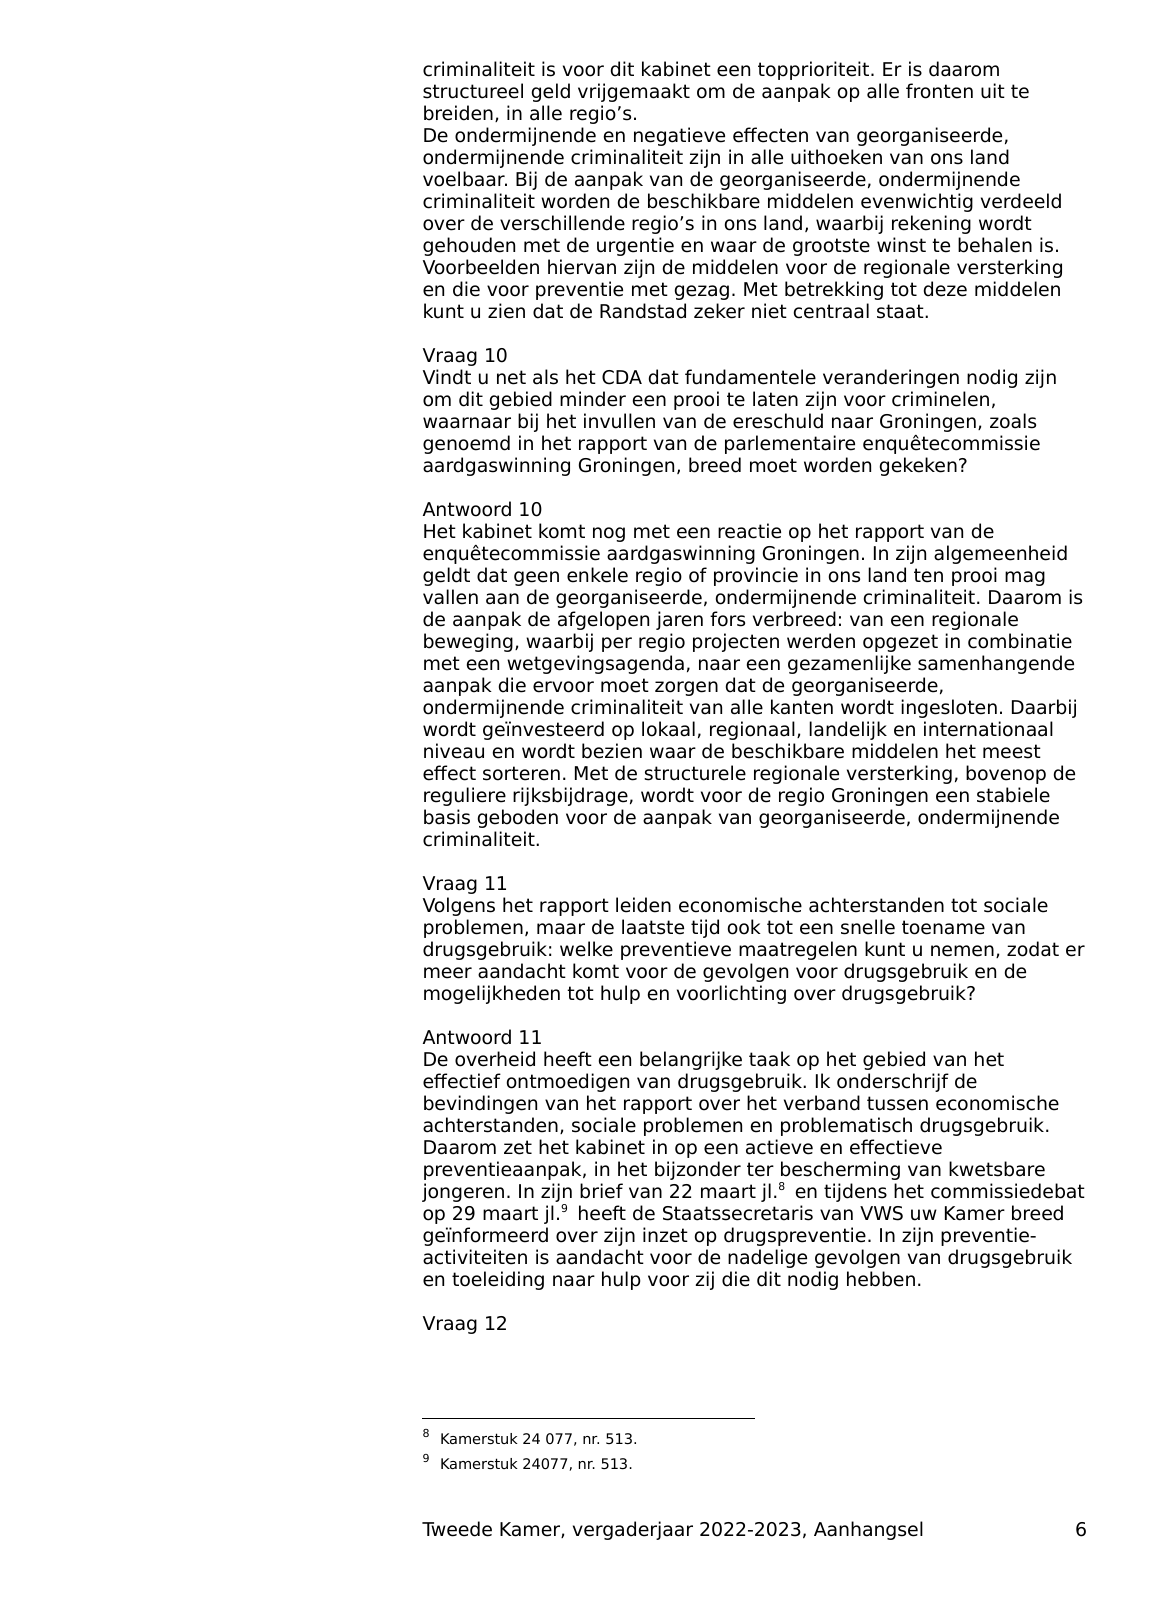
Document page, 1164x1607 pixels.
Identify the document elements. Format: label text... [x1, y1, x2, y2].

text Kamerstuk 24 077, nr. 513. [422, 1427, 1087, 1449]
text Volgens het rapport leiden economische achterstanden tot sociale problemen, maar de laatste tijd ook tot een snelle toename van drugsgebruik: welke preventieve maatregelen kunt u nemen, zodat er meer aandacht komt voor de gevolgen voor drugsgebruik en de mogelijkheden tot hulp en voorlichting over drugsgebruik? [422, 895, 1087, 1005]
text De ondermijnende en negatieve effecten van georganiseerde, ondermijnende criminaliteit zijn in alle uithoeken van ons land voelbaar. Bij de aanpak van de georganiseerde, ondermijnende criminaliteit worden de beschikbare middelen evenwichtig verdeeld over de verschillende regio’s in ons land, waarbij rekening wordt gehouden met de urgentie en waar de grootste winst te behalen is. Voorbeelden hiervan zijn de middelen voor de regionale versterking en die voor preventie met gezag. Met betrekking tot deze middelen kunt u zien dat de Randstad zeker niet centraal staat. [422, 125, 1087, 323]
text Vraag 10 [422, 345, 1087, 367]
text Vindt u net als het CDA dat fundamentele veranderingen nodig zijn om dit gebied minder een prooi te laten zijn voor criminelen, waarnaar bij het invullen van de ereschuld naar Groningen, zoals genoemd in het rapport van de parlementaire enquêtecommissie aardgaswinning Groningen, breed moet worden gekeken? [422, 367, 1087, 477]
text Het kabinet komt nog met een reactie op het rapport van de enquêtecommissie aardgaswinning Groningen. In zijn algemeenheid geldt dat geen enkele regio of provincie in ons land ten prooi mag vallen aan de georganiseerde, ondermijnende criminaliteit. Daarom is de aanpak de afgelopen jaren fors verbreed: van een regionale beweging, waarbij per regio projecten werden opgezet in combinatie met een wetgevingsagenda, naar een gezamenlijke samenhangende aanpak die ervoor moet zorgen dat de georganiseerde, ondermijnende criminaliteit van alle kanten wordt ingesloten. Daarbij wordt geïnvesteerd op lokaal, regionaal, landelijk en internationaal niveau en wordt bezien waar de beschikbare middelen het meest effect sorteren. Met de structurele regionale versterking, bovenop de reguliere rijksbijdrage, wordt voor de regio Groningen een stabiele basis geboden voor de aanpak van georganiseerde, ondermijnende criminaliteit. [422, 521, 1087, 851]
text Vraag 12 [422, 1313, 1087, 1335]
text Kamerstuk 24077, nr. 513. [422, 1452, 1087, 1474]
text Antwoord 10 [422, 499, 1087, 521]
text De overheid heeft een belangrijke taak op het gebied van het effectief ontmoedigen van drugsgebruik. Ik onderschrijf de bevindingen van het rapport over het verband tussen economische achterstanden, sociale problemen en problematisch drugsgebruik. Daarom zet het kabinet in op een actieve en effectieve preventieaanpak, in het bijzonder ter bescherming van kwetsbare jongeren. In zijn brief van 22 maart jl. en tijdens het commissiedebat op 29 maart jl. heeft de Staatssecretaris van VWS uw Kamer breed geïnformeerd over zijn inzet op drugspreventie. In zijn preventie-activiteiten is aandacht voor de nadelige gevolgen van drugsgebruik en toeleiding naar hulp voor zij die dit nodig hebben. [422, 1049, 1087, 1291]
text Vraag 11 [422, 873, 1087, 895]
text criminaliteit is voor dit kabinet een topprioriteit. Er is daarom structureel geld vrijgemaakt om de aanpak op alle fronten uit te breiden, in alle regio’s. [422, 59, 1087, 125]
text Antwoord 11 [422, 1027, 1087, 1049]
